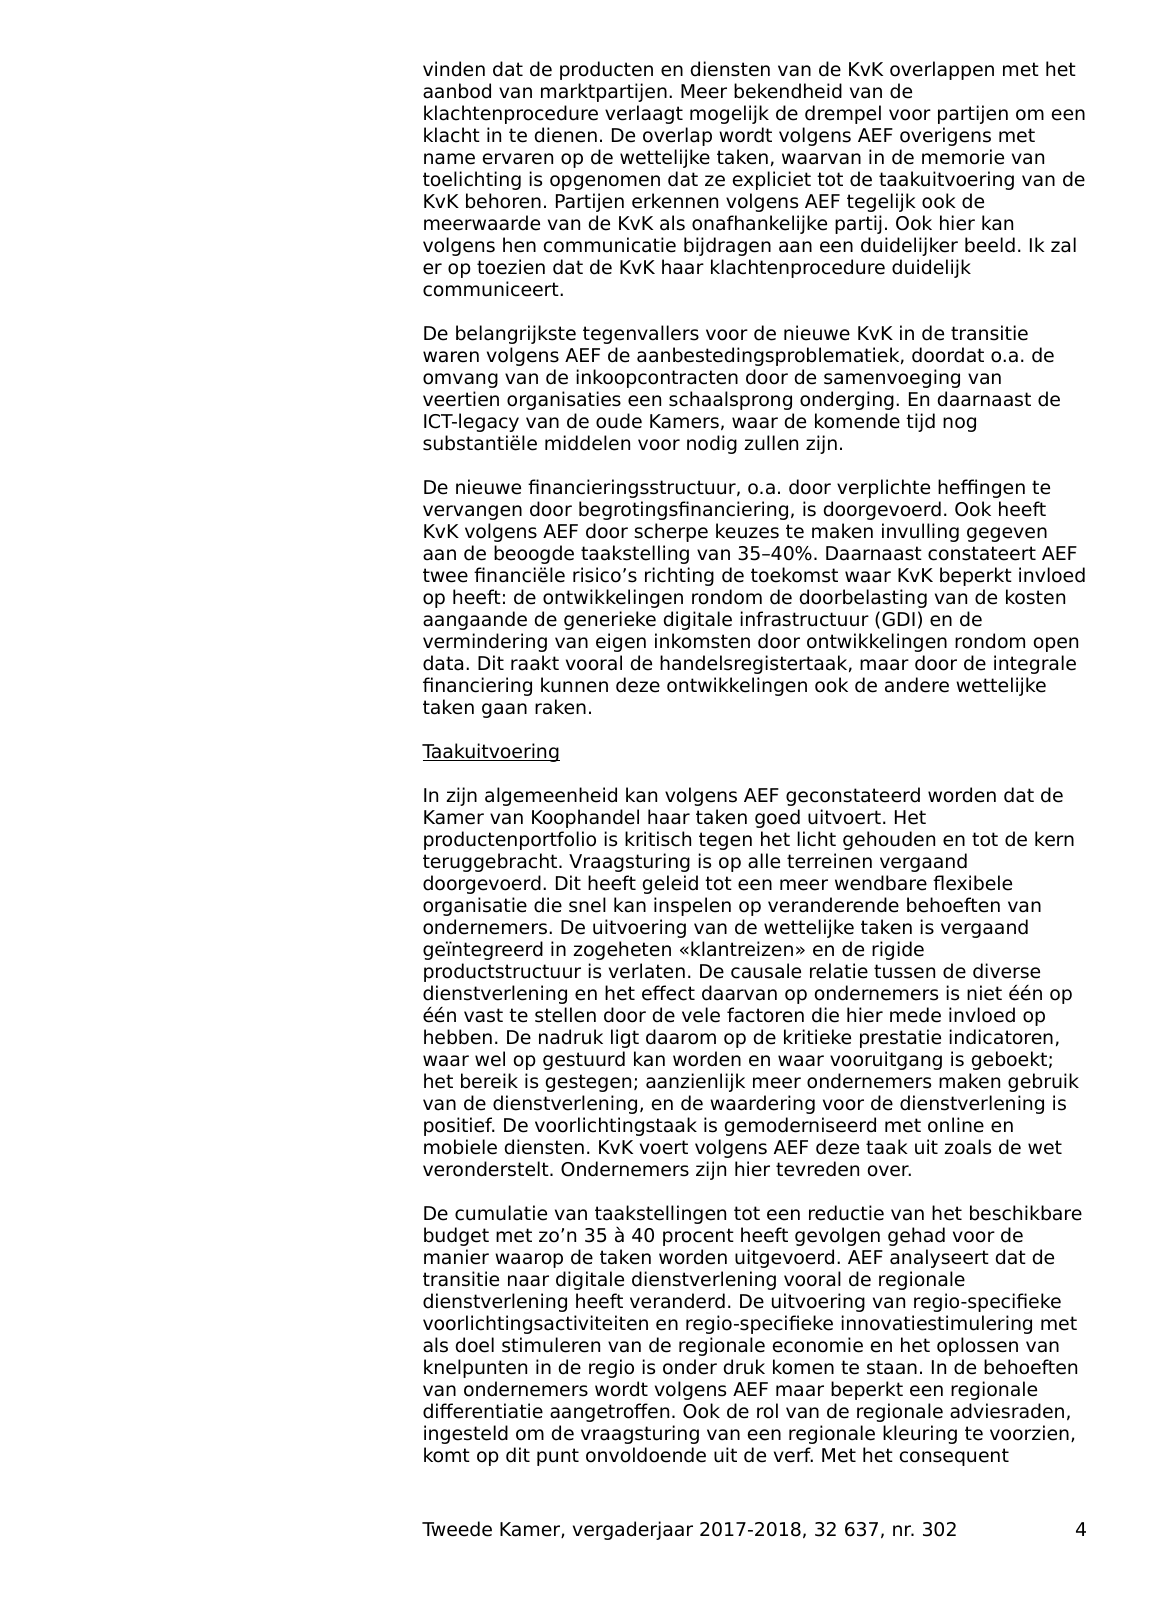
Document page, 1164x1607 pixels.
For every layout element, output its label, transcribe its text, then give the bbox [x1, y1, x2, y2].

text De belangrijkste tegenvallers voor de nieuwe KvK in de transitie waren volgens AEF de aanbestedingsproblematiek, doordat o.a. de omvang van de inkoopcontracten door de samenvoeging van veertien organisaties een schaalsprong onderging. En daarnaast de ICT-legacy van de oude Kamers, waar de komende tijd nog substantiële middelen voor nodig zullen zijn. [422, 323, 1087, 455]
text In zijn algemeenheid kan volgens AEF geconstateerd worden dat de Kamer van Koophandel haar taken goed uitvoert. Het productenportfolio is kritisch tegen het licht gehouden en tot de kern teruggebracht. Vraagsturing is op alle terreinen vergaand doorgevoerd. Dit heeft geleid tot een meer wendbare flexibele organisatie die snel kan inspelen op veranderende behoeften van ondernemers. De uitvoering van de wettelijke taken is vergaand geïntegreerd in zogeheten «klantreizen» en de rigide productstructuur is verlaten. De causale relatie tussen de diverse dienstverlening en het effect daarvan op ondernemers is niet één op één vast te stellen door de vele factoren die hier mede invloed op hebben. De nadruk ligt daarom op de kritieke prestatie indicatoren, waar wel op gestuurd kan worden en waar vooruitgang is geboekt; het bereik is gestegen; aanzienlijk meer ondernemers maken gebruik van de dienstverlening, en de waardering voor de dienstverlening is positief. De voorlichtingstaak is gemoderniseerd met online en mobiele diensten. KvK voert volgens AEF deze taak uit zoals de wet veronderstelt. Ondernemers zijn hier tevreden over. [422, 785, 1087, 1181]
subtitle Taakuitvoering [422, 741, 1087, 763]
text vinden dat de producten en diensten van de KvK overlappen met het aanbod van marktpartijen. Meer bekendheid van de klachtenprocedure verlaagt mogelijk de drempel voor partijen om een klacht in te dienen. De overlap wordt volgens AEF overigens met name ervaren op de wettelijke taken, waarvan in de memorie van toelichting is opgenomen dat ze expliciet tot de taakuitvoering van de KvK behoren. Partijen erkennen volgens AEF tegelijk ook de meerwaarde van de KvK als onafhankelijke partij. Ook hier kan volgens hen communicatie bijdragen aan een duidelijker beeld. Ik zal er op toezien dat de KvK haar klachtenprocedure duidelijk communiceert. [422, 59, 1087, 301]
text De nieuwe financieringsstructuur, o.a. door verplichte heffingen te vervangen door begrotingsfinanciering, is doorgevoerd. Ook heeft KvK volgens AEF door scherpe keuzes te maken invulling gegeven aan de beoogde taakstelling van 35–40%. Daarnaast constateert AEF twee financiële risico’s richting de toekomst waar KvK beperkt invloed op heeft: de ontwikkelingen rondom de doorbelasting van de kosten aangaande de generieke digitale infrastructuur (GDI) en de vermindering van eigen inkomsten door ontwikkelingen rondom open data. Dit raakt vooral de handelsregistertaak, maar door de integrale financiering kunnen deze ontwikkelingen ook de andere wettelijke taken gaan raken. [422, 477, 1087, 719]
text De cumulatie van taakstellingen tot een reductie van het beschikbare budget met zo’n 35 à 40 procent heeft gevolgen gehad voor de manier waarop de taken worden uitgevoerd. AEF analyseert dat de transitie naar digitale dienstverlening vooral de regionale dienstverlening heeft veranderd. De uitvoering van regio-specifieke voorlichtingsactiviteiten en regio-specifieke innovatiestimulering met als doel stimuleren van de regionale economie en het oplossen van knelpunten in de regio is onder druk komen te staan. In de behoeften van ondernemers wordt volgens AEF maar beperkt een regionale differentiatie aangetroffen. Ook de rol van de regionale adviesraden, ingesteld om de vraagsturing van een regionale kleuring te voorzien, komt op dit punt onvoldoende uit de verf. Met het consequent [422, 1203, 1087, 1467]
